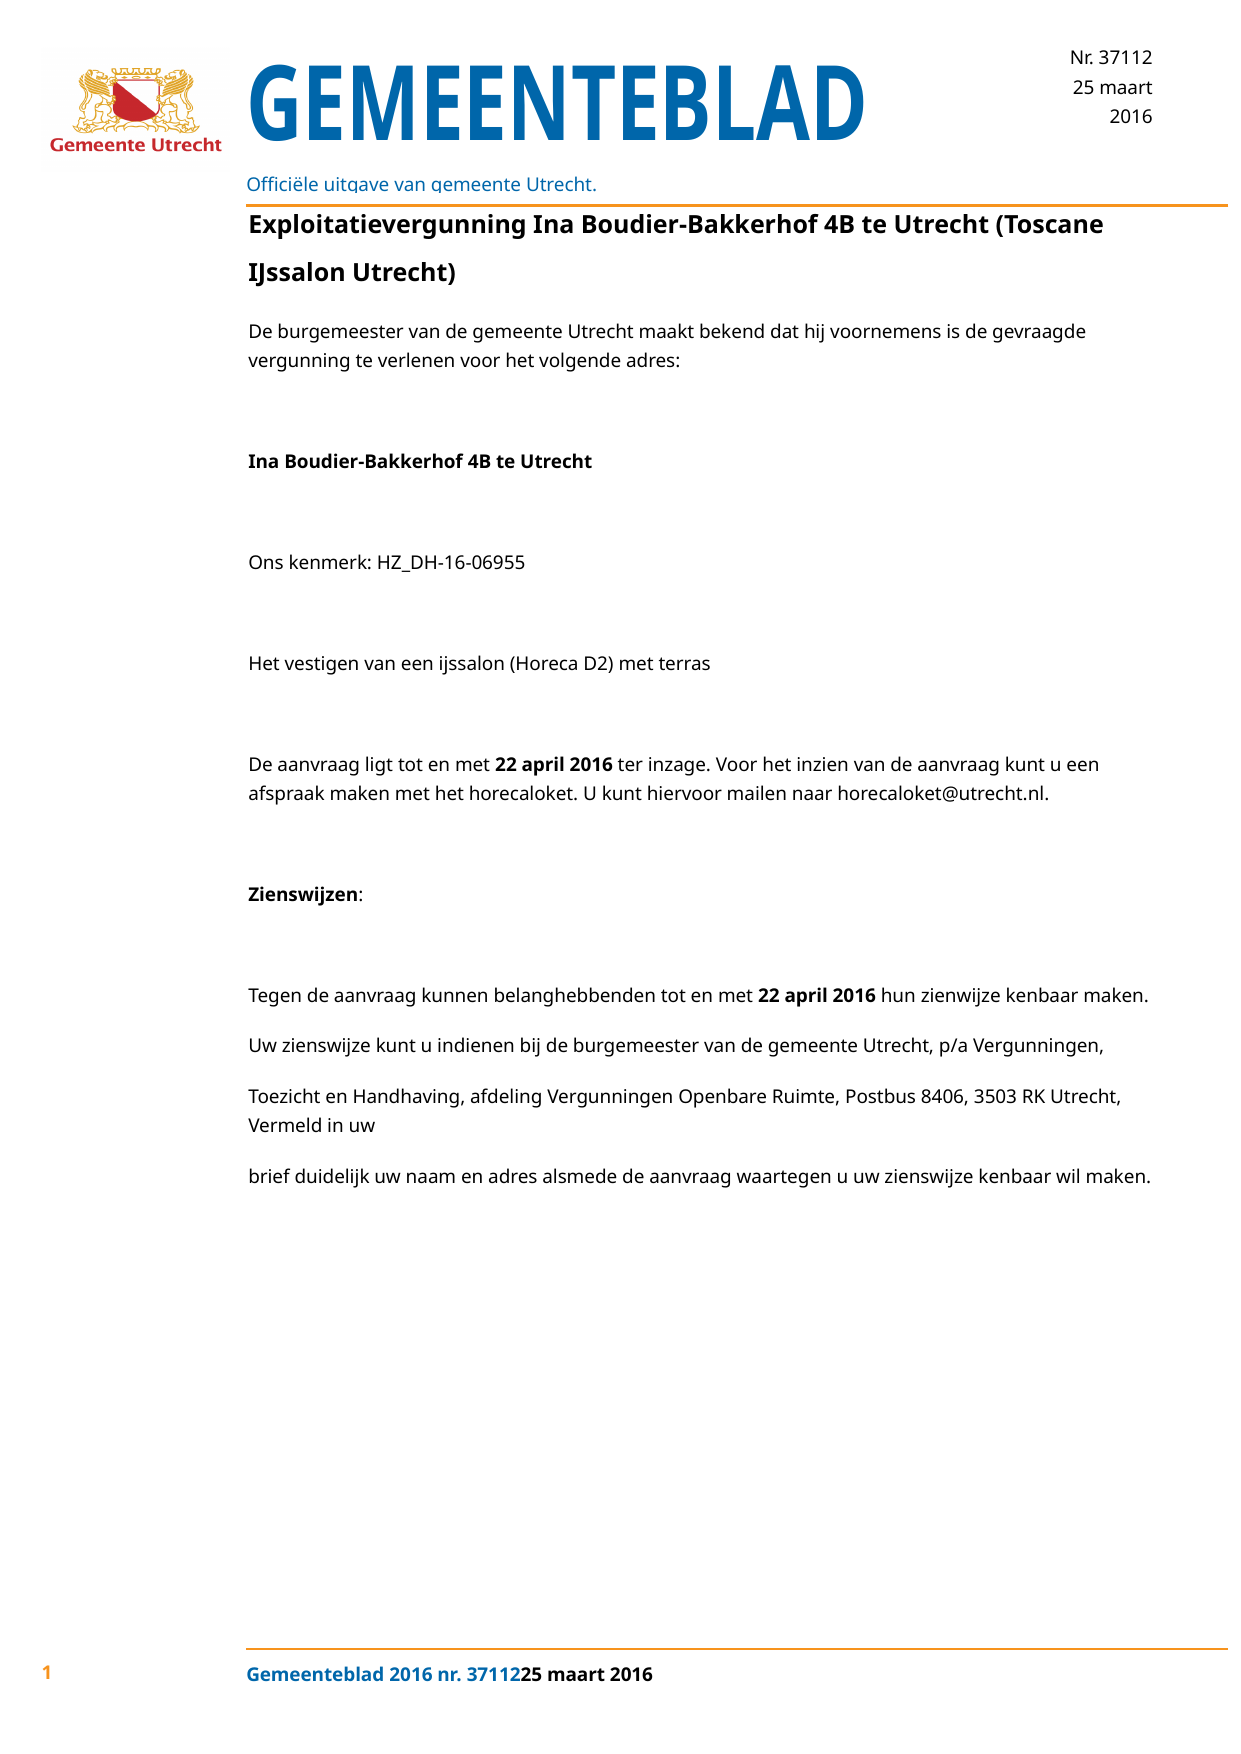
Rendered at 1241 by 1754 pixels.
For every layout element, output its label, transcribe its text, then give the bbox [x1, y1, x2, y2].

text Ons kenmerk: HZ_DH-16-06955 [248, 549, 1152, 575]
text brief duidelijk uw naam en adres alsmede de aanvraag waartegen u uw zienswijze kenbaar wil maken. [248, 1163, 1152, 1189]
text Exploitatievergunning Ina Boudier-Bakkerhof 4B te Utrecht (Toscane IJssalon Utrecht) [248, 207, 1152, 288]
text Toezicht en Handhaving, afdeling Vergunningen Openbare Ruimte, Postbus 8406, 3503 RK Utrecht, Vermeld in uw [248, 1083, 1152, 1138]
text Uw zienswijze kunt u indienen bij de burgemeester van de gemeente Utrecht, p/a Vergunningen, [248, 1032, 1152, 1058]
text De burgemeester van de gemeente Utrecht maakt bekend dat hij voornemens is de gevraagde vergunning te verlenen voor het volgende adres: [248, 318, 1152, 373]
text Zienswijzen: [248, 881, 1152, 907]
text De aanvraag ligt tot en met 22 april 2016 ter inzage. Voor het inzien van de aanvraag kunt u een afspraak maken met het horecaloket. U kunt hiervoor mailen naar horecaloket@utrecht.nl. [248, 751, 1152, 806]
picture [41, 47, 231, 172]
text Het vestigen van een ijssalon (Horeca D2) met terras [248, 650, 1152, 676]
text Tegen de aanvraag kunnen belanghebbenden tot en met 22 april 2016 hun zienwijze kenbaar maken. [248, 982, 1152, 1008]
text Ina Boudier-Bakkerhof 4B te Utrecht [248, 448, 1152, 474]
